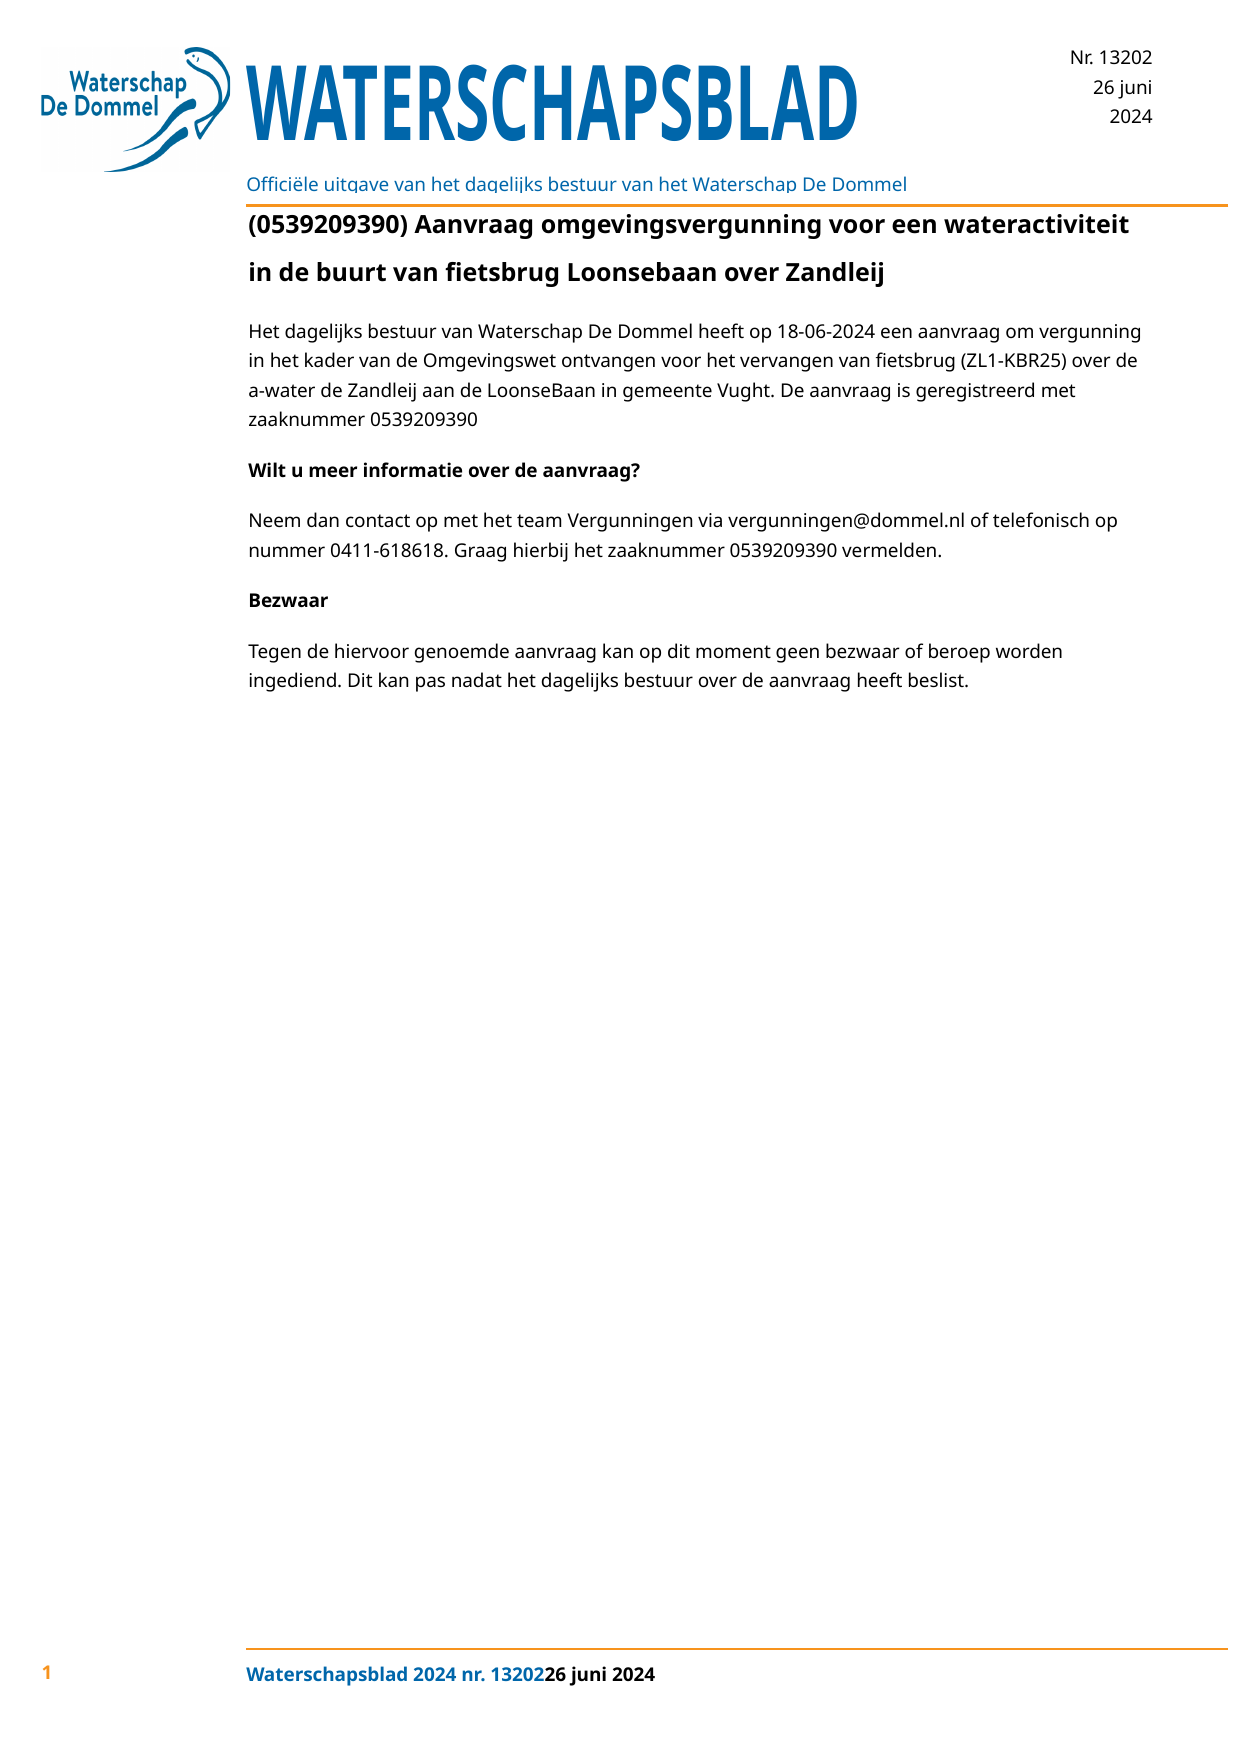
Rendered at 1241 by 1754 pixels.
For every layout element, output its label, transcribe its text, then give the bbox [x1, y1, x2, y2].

text Tegen de hiervoor genoemde aanvraag kan op dit moment geen bezwaar of beroep worden ingediend. Dit kan pas nadat het dagelijks bestuur over de aanvraag heeft beslist. [248, 638, 1152, 693]
text Het dagelijks bestuur van Waterschap De Dommel heeft op 18-06-2024 een aanvraag om vergunning in het kader van de Omgevingswet ontvangen voor het vervangen van fietsbrug (ZL1-KBR25) over de a-water de Zandleij aan de LoonseBaan in gemeente Vught. De aanvraag is geregistreerd met zaaknummer 0539209390 [248, 318, 1152, 432]
text (0539209390) Aanvraag omgevingsvergunning voor een wateractiviteit in de buurt van fietsbrug Loonsebaan over Zandleij [248, 207, 1152, 288]
text Wilt u meer informatie over de aanvraag? [248, 457, 1152, 483]
text Bezwaar [248, 587, 1152, 613]
picture [41, 47, 231, 172]
picture [204, 47, 231, 76]
picture [45, 99, 51, 111]
text Neem dan contact op met het team Vergunningen via vergunningen@dommel.nl of telefonisch op nummer 0411-618618. Graag hierbij het zaaknummer 0539209390 vermelden. [248, 507, 1152, 563]
picture [198, 118, 210, 131]
